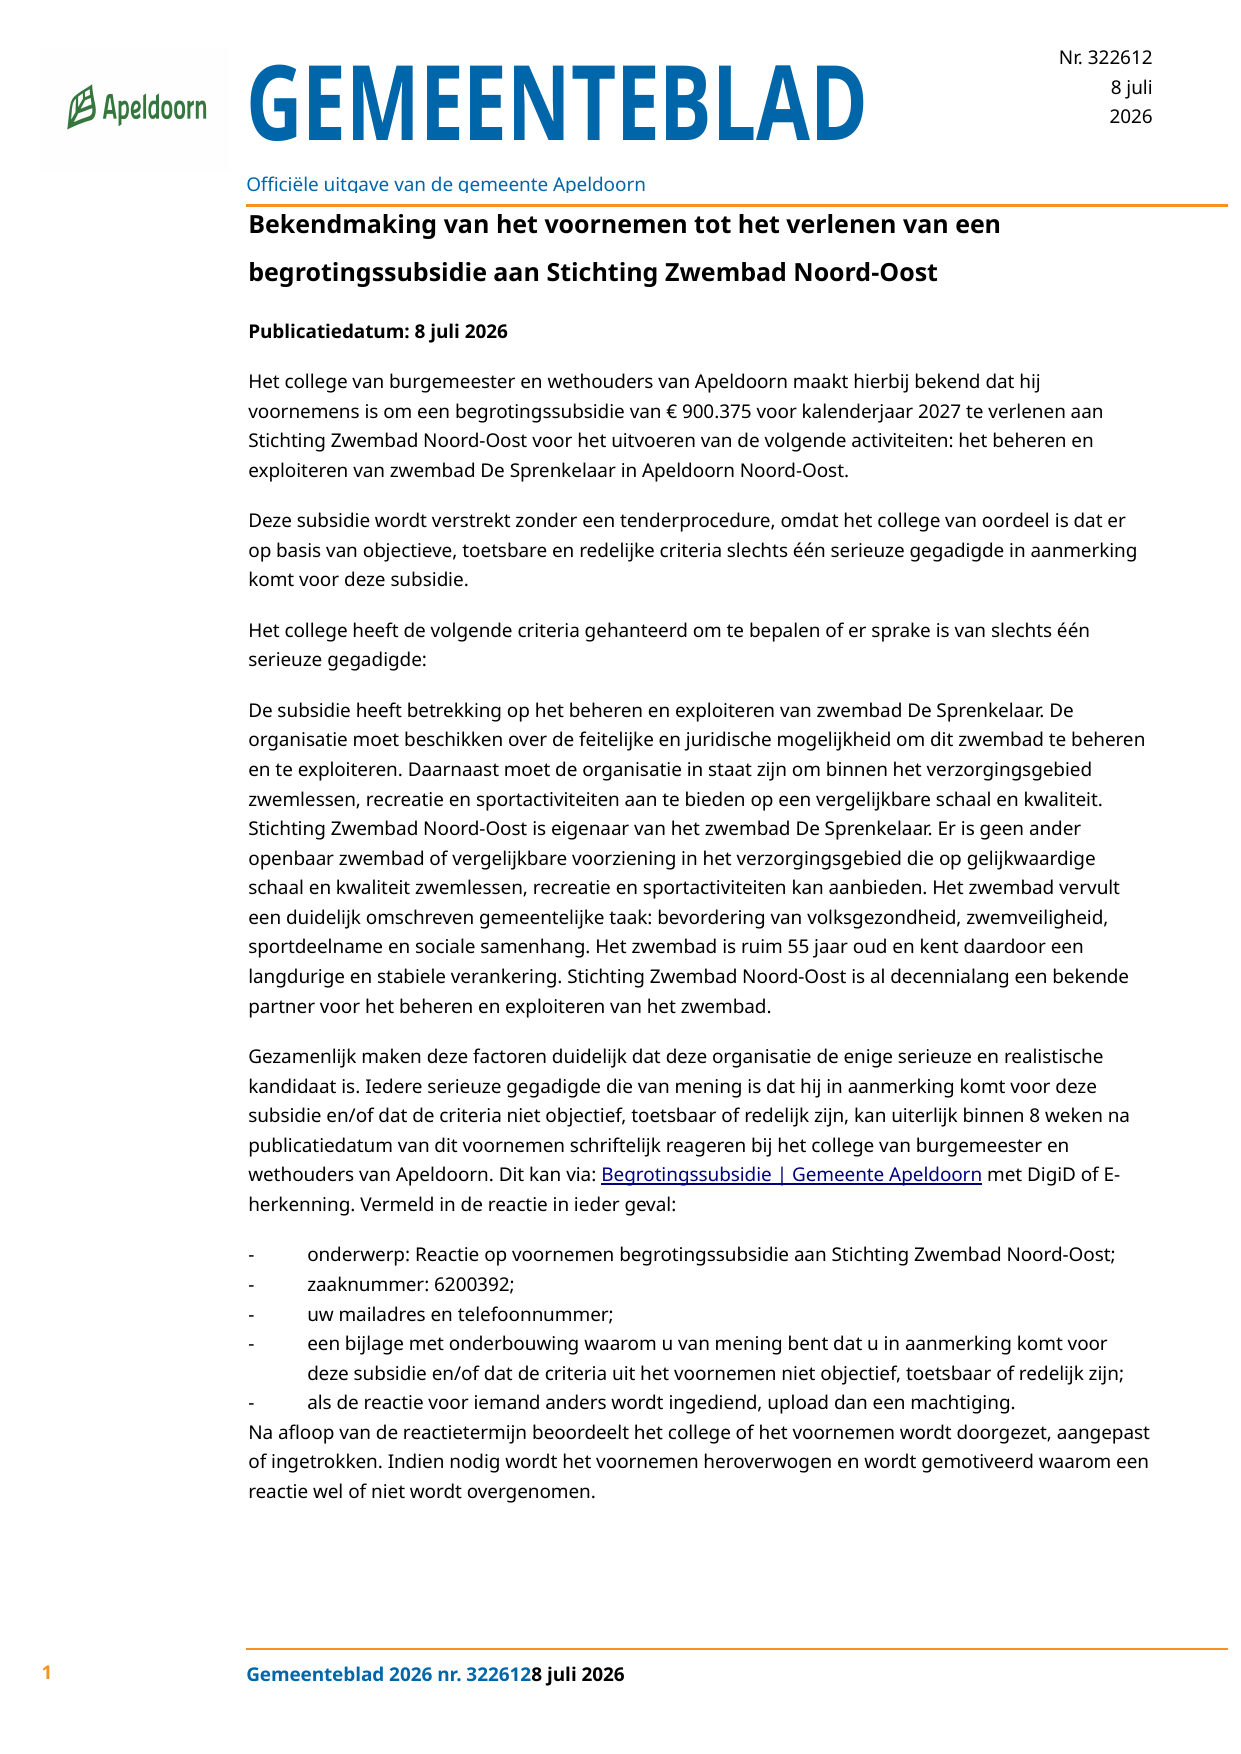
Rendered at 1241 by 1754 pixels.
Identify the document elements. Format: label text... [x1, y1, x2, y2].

text De subsidie heeft betrekking op het beheren en exploiteren van zwembad De Sprenkelaar. De organisatie moet beschikken over de feitelijke en juridische mogelijkheid om dit zwembad te beheren en te exploiteren. Daarnaast moet de organisatie in staat zijn om binnen het verzorgingsgebied zwemlessen, recreatie en sportactiviteiten aan te bieden op een vergelijkbare schaal en kwaliteit. Stichting Zwembad Noord-Oost is eigenaar van het zwembad De Sprenkelaar. Er is geen ander openbaar zwembad of vergelijkbare voorziening in het verzorgingsgebied die op gelijkwaardige schaal en kwaliteit zwemlessen, recreatie en sportactiviteiten kan aanbieden. Het zwembad vervult een duidelijk omschreven gemeentelijke taak: bevordering van volksgezondheid, zwemveiligheid, sportdeelname en sociale samenhang. Het zwembad is ruim 55 jaar oud en kent daardoor een langdurige en stabiele verankering. Stichting Zwembad Noord-Oost is al decennialang een bekende partner voor het beheren en exploiteren van het zwembad. [248, 697, 1152, 1019]
list uw mailadres en telefoonnummer; [248, 1301, 1152, 1327]
list als de reactie voor iemand anders wordt ingediend, upload dan een machtiging. [248, 1389, 1152, 1415]
text Na afloop van de reactietermijn beoordeelt het college of het voornemen wordt doorgezet, aangepast of ingetrokken. Indien nodig wordt het voornemen heroverwogen en wordt gemotiveerd waarom een reactie wel of niet wordt overgenomen. [248, 1419, 1152, 1504]
text Publicatiedatum: 8 juli 2026 [248, 318, 1152, 344]
text Het college heeft de volgende criteria gehanteerd om te bepalen of er sprake is van slechts één serieuze gegadigde: [248, 617, 1152, 672]
text Gezamenlijk maken deze factoren duidelijk dat deze organisatie de enige serieuze en realistische kandidaat is. Iedere serieuze gegadigde die van mening is dat hij in aanmerking komt voor deze subsidie en/of dat de criteria niet objectief, toetsbaar of redelijk zijn, kan uiterlijk binnen 8 weken na publicatiedatum van dit voornemen schriftelijk reageren bij het college van burgemeester en wethouders van Apeldoorn. Dit kan via: Begrotingssubsidie | Gemeente Apeldoorn met DigiD of E-herkenning. Vermeld in de reactie in ieder geval: [248, 1043, 1152, 1217]
list zaaknummer: 6200392; [248, 1271, 1152, 1297]
text Deze subsidie wordt verstrekt zonder een tenderprocedure, omdat het college van oordeel is dat er op basis van objectieve, toetsbare en redelijke criteria slechts één serieuze gegadigde in aanmerking komt voor deze subsidie. [248, 507, 1152, 592]
picture [41, 47, 231, 172]
text Het college van burgemeester en wethouders van Apeldoorn maakt hierbij bekend dat hij voornemens is om een begrotingssubsidie van € 900.375 voor kalenderjaar 2027 te verlenen aan Stichting Zwembad Noord-Oost voor het uitvoeren van de volgende activiteiten: het beheren en exploiteren van zwembad De Sprenkelaar in Apeldoorn Noord-Oost. [248, 368, 1152, 483]
list een bijlage met onderbouwing waarom u van mening bent dat u in aanmerking komt voor deze subsidie en/of dat de criteria uit het voornemen niet objectief, toetsbaar of redelijk zijn; [248, 1330, 1152, 1386]
text Bekendmaking van het voornemen tot het verlenen van een begrotingssubsidie aan Stichting Zwembad Noord-Oost [248, 207, 1152, 288]
list onderwerp: Reactie op voornemen begrotingssubsidie aan Stichting Zwembad Noord-Oost; [248, 1242, 1152, 1267]
